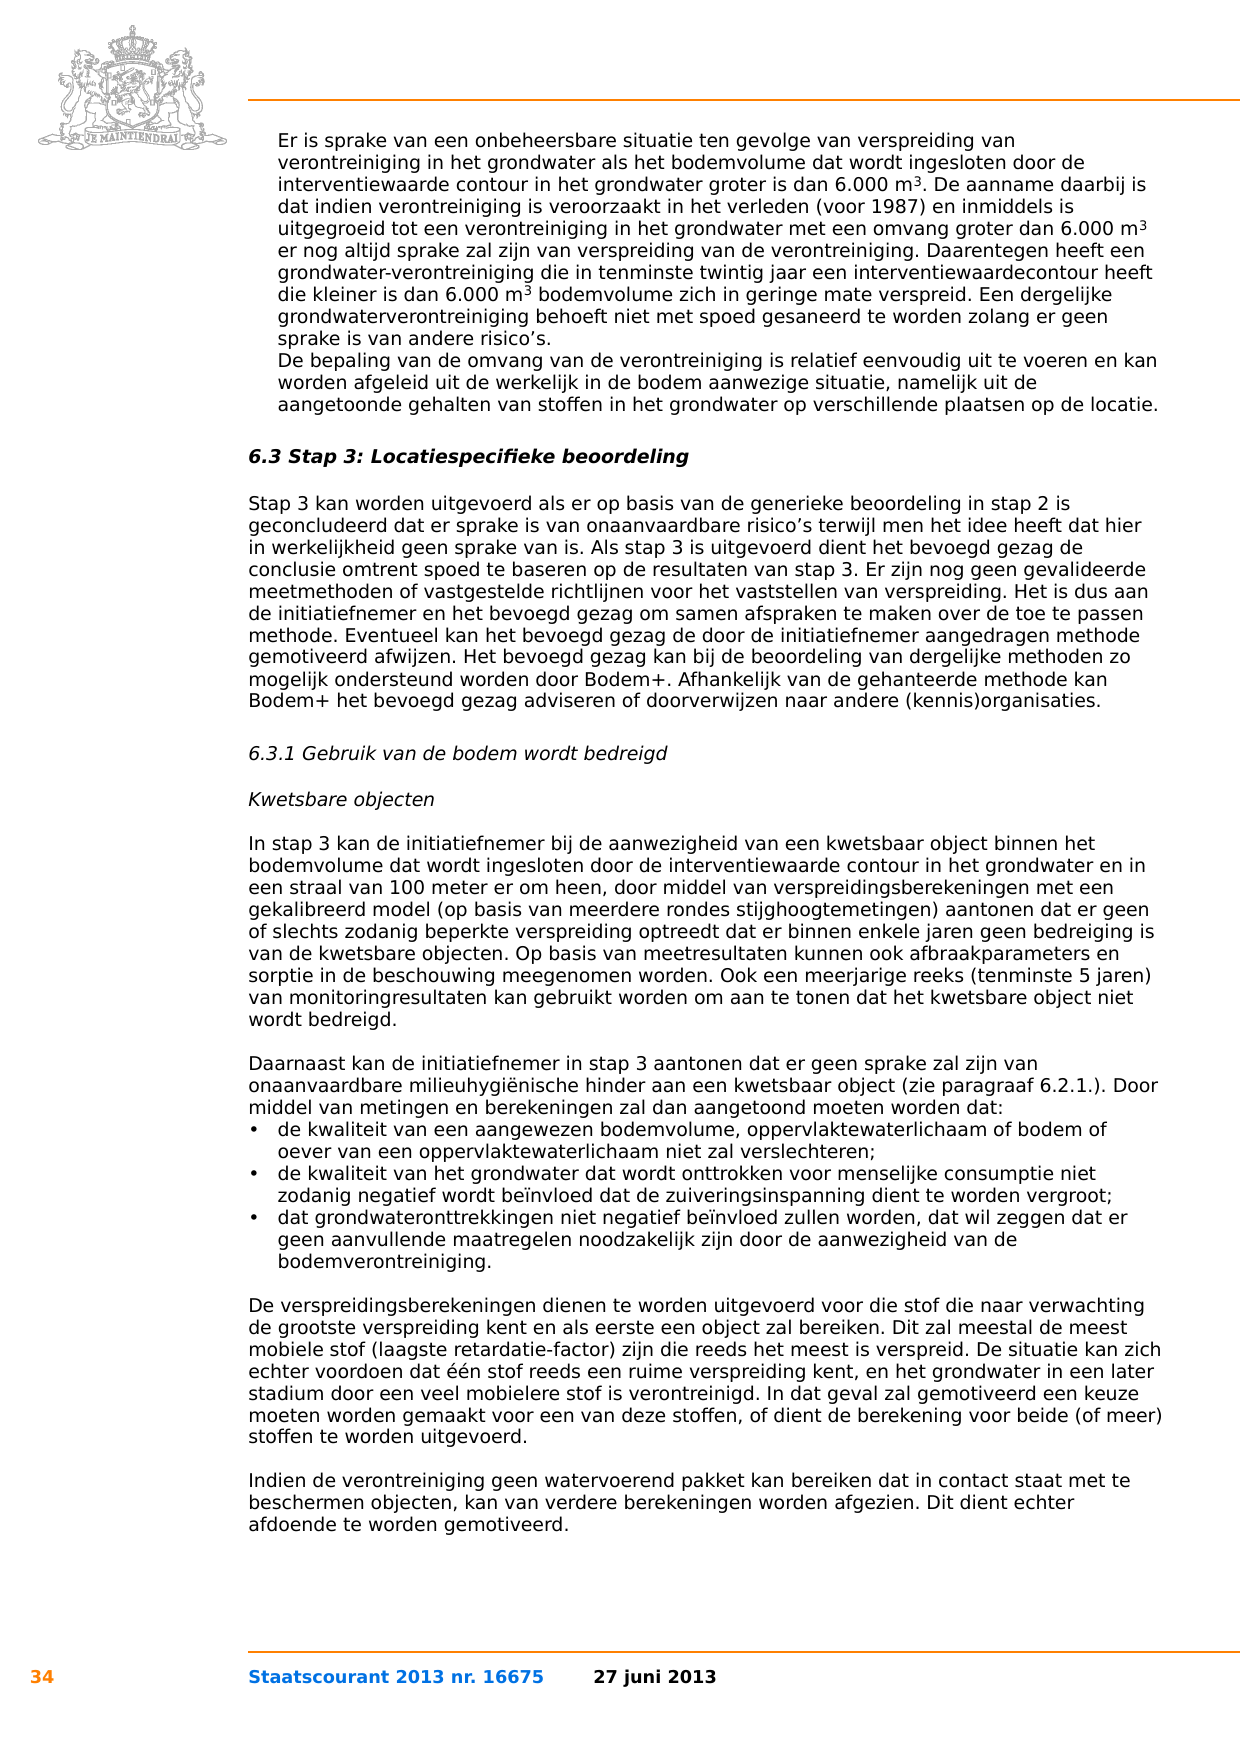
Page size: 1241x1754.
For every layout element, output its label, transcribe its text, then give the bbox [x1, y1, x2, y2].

subtitle 6.3.1 Gebruik van de bodem wordt bedreigd [248, 742, 1163, 764]
text In stap 3 kan de initiatiefnemer bij de aanwezigheid van een kwetsbaar object binnen het bodemvolume dat wordt ingesloten door de interventiewaarde contour in het grondwater en in een straal van 100 meter er om heen, door middel van verspreidingsberekeningen met een gekalibreerd model (op basis van meerdere rondes stijghoogtemetingen) aantonen dat er geen of slechts zodanig beperkte verspreiding optreedt dat er binnen enkele jaren geen bedreiging is van de kwetsbare objecten. Op basis van meetresultaten kunnen ook afbraakparameters en sorptie in de beschouwing meegenomen worden. Ook een meerjarige reeks (tenminste 5 jaren) van monitoringresultaten kan gebruikt worden om aan te tonen dat het kwetsbare object niet wordt bedreigd. [248, 833, 1163, 1031]
text De bepaling van de omvang van de verontreiniging is relatief eenvoudig uit te voeren en kan worden afgeleid uit de werkelijk in de bodem aanwezige situatie, namelijk uit de aangetoonde gehalten van stoffen in het grondwater op verschillende plaatsen op de locatie. [277, 350, 1163, 416]
subtitle 6.3 Stap 3: Locatiespecifieke beoordeling [248, 446, 1163, 468]
text • de kwaliteit van het grondwater dat wordt onttrokken voor menselijke consumptie niet zodanig negatief wordt beïnvloed dat de zuiveringsinspanning dient te worden vergroot; [248, 1163, 1163, 1207]
text Er is sprake van een onbeheersbare situatie ten gevolge van verspreiding van verontreiniging in het grondwater als het bodemvolume dat wordt ingesloten door de interventiewaarde contour in het grondwater groter is dan 6.000 m3. De aanname daarbij is dat indien verontreiniging is veroorzaakt in het verleden (voor 1987) en inmiddels is uitgegroeid tot een verontreiniging in het grondwater met een omvang groter dan 6.000 m3 er nog altijd sprake zal zijn van verspreiding van de verontreiniging. Daarentegen heeft een grondwater-verontreiniging die in tenminste twintig jaar een interventiewaardecontour heeft die kleiner is dan 6.000 m3 bodemvolume zich in geringe mate verspreid. Een dergelijke grondwaterverontreiniging behoeft niet met spoed gesaneerd te worden zolang er geen sprake is van andere risico’s. [277, 130, 1163, 350]
text Stap 3 kan worden uitgevoerd als er op basis van de generieke beoordeling in stap 2 is geconcludeerd dat er sprake is van onaanvaardbare risico’s terwijl men het idee heeft dat hier in werkelijkheid geen sprake van is. Als stap 3 is uitgevoerd dient het bevoegd gezag de conclusie omtrent spoed te baseren op de resultaten van stap 3. Er zijn nog geen gevalideerde meetmethoden of vastgestelde richtlijnen voor het vaststellen van verspreiding. Het is dus aan de initiatiefnemer en het bevoegd gezag om samen afspraken te maken over de toe te passen methode. Eventueel kan het bevoegd gezag de door de initiatiefnemer aangedragen methode gemotiveerd afwijzen. Het bevoegd gezag kan bij de beoordeling van dergelijke methoden zo mogelijk ondersteund worden door Bodem+. Afhankelijk van de gehanteerde methode kan Bodem+ het bevoegd gezag adviseren of doorverwijzen naar andere (kennis)organisaties. [248, 493, 1163, 712]
text De verspreidingsberekeningen dienen te worden uitgevoerd voor die stof die naar verwachting de grootste verspreiding kent en als eerste een object zal bereiken. Dit zal meestal de meest mobiele stof (laagste retardatie-factor) zijn die reeds het meest is verspreid. De situatie kan zich echter voordoen dat één stof reeds een ruime verspreiding kent, en het grondwater in een later stadium door een veel mobielere stof is verontreinigd. In dat geval zal gemotiveerd een keuze moeten worden gemaakt voor een van deze stoffen, of dient de berekening voor beide (of meer) stoffen te worden uitgevoerd. [248, 1294, 1163, 1448]
text Daarnaast kan de initiatiefnemer in stap 3 aantonen dat er geen sprake zal zijn van onaanvaardbare milieuhygiënische hinder aan een kwetsbaar object (zie paragraaf 6.2.1.). Door middel van metingen en berekeningen zal dan aangetoond moeten worden dat: [248, 1053, 1163, 1119]
text • de kwaliteit van een aangewezen bodemvolume, oppervlaktewaterlichaam of bodem of oever van een oppervlaktewaterlichaam niet zal verslechteren; [248, 1119, 1163, 1163]
text Indien de verontreiniging geen watervoerend pakket kan bereiken dat in contact staat met te beschermen objecten, kan van verdere berekeningen worden afgezien. Dit dient echter afdoende te worden gemotiveerd. [248, 1470, 1163, 1536]
picture [38, 25, 227, 150]
text • dat grondwateronttrekkingen niet negatief beïnvloed zullen worden, dat wil zeggen dat er geen aanvullende maatregelen noodzakelijk zijn door de aanwezigheid van de bodemverontreiniging. [248, 1207, 1163, 1273]
subtitle Kwetsbare objecten [248, 789, 1163, 811]
